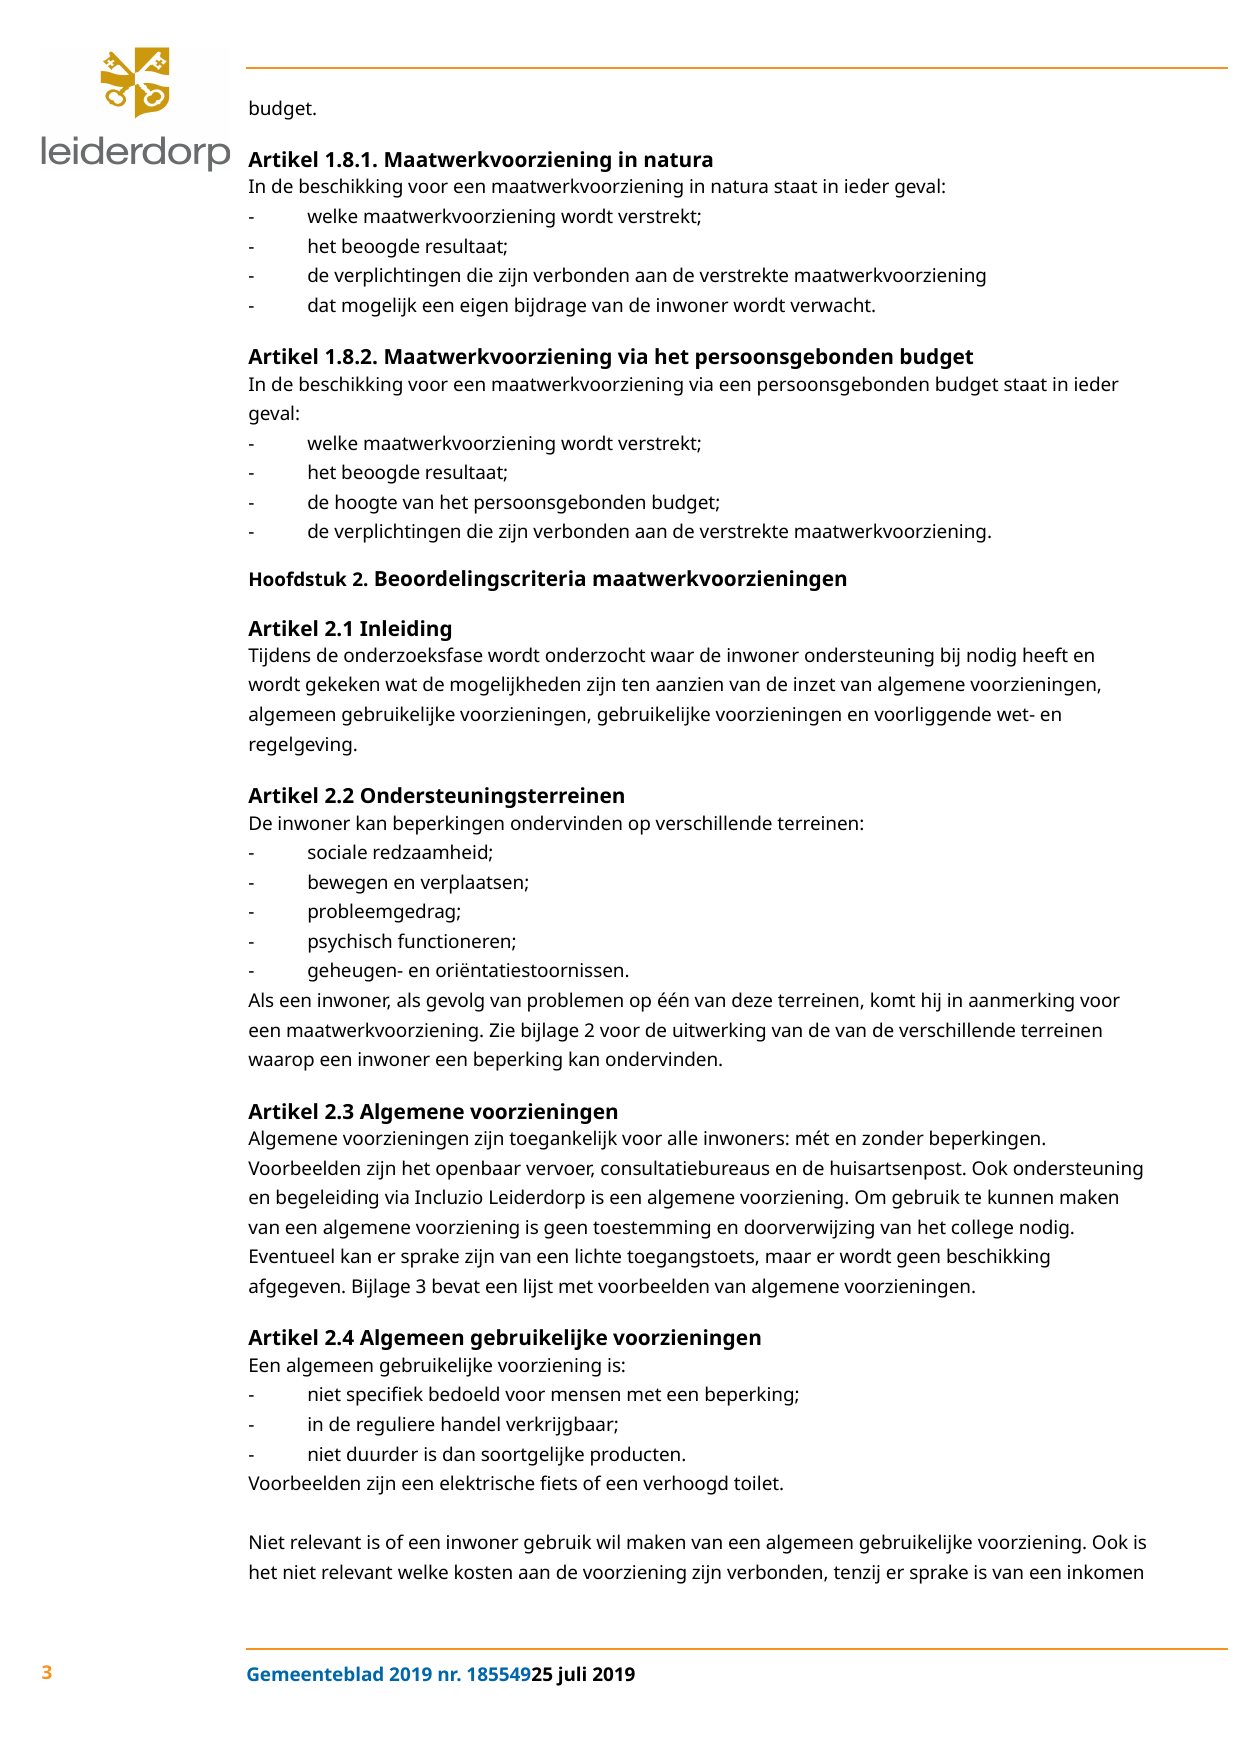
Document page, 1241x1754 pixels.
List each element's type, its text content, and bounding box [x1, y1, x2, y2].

list het beoogde resultaat; [248, 459, 1152, 485]
list probleemgedrag; [248, 898, 1152, 924]
text Niet relevant is of een inwoner gebruik wil maken van een algemeen gebruikelijke voorziening. Ook is het niet relevant welke kosten aan de voorziening zijn verbonden, tenzij er sprake is van een inkomen [248, 1529, 1152, 1585]
list de verplichtingen die zijn verbonden aan de verstrekte maatwerkvoorziening [248, 262, 1152, 288]
text Een algemeen gebruikelijke voorziening is: [248, 1352, 1152, 1378]
text Artikel 2.1 Inleiding [248, 614, 1152, 642]
text Tijdens de onderzoeksfase wordt onderzocht waar de inwoner ondersteuning bij nodig heeft en wordt gekeken wat de mogelijkheden zijn ten aanzien van de inzet van algemene voorzieningen, algemeen gebruikelijke voorzieningen, gebruikelijke voorzieningen en voorliggende wet- en regelgeving. [248, 642, 1152, 757]
text In de beschikking voor een maatwerkvoorziening in natura staat in ieder geval: [248, 174, 1152, 199]
list niet specifiek bedoeld voor mensen met een beperking; [248, 1382, 1152, 1407]
text Algemene voorzieningen zijn toegankelijk voor alle inwoners: mét en zonder beperkingen. Voorbeelden zijn het openbaar vervoer, consultatiebureaus en de huisartsenpost. Ook ondersteuning en begeleiding via Incluzio Leiderdorp is een algemene voorziening. Om gebruik te kunnen maken van een algemene voorziening is geen toestemming en doorverwijzing van het college nodig. Eventueel kan er sprake zijn van een lichte toegangstoets, maar er wordt geen beschikking afgegeven. Bijlage 3 bevat een lijst met voorbeelden van algemene voorzieningen. [248, 1125, 1152, 1299]
text Artikel 2.2 Ondersteuningsterreinen [248, 781, 1152, 810]
text Artikel 1.8.1. Maatwerkvoorziening in natura [248, 145, 1152, 174]
list bewegen en verplaatsen; [248, 869, 1152, 894]
text Artikel 1.8.2. Maatwerkvoorziening via het persoonsgebonden budget [248, 342, 1152, 371]
text budget. [248, 95, 1152, 121]
list dat mogelijk een eigen bijdrage van de inwoner wordt verwacht. [248, 292, 1152, 318]
list welke maatwerkvoorziening wordt verstrekt; [248, 203, 1152, 229]
list het beoogde resultaat; [248, 233, 1152, 258]
list de verplichtingen die zijn verbonden aan de verstrekte maatwerkvoorziening. [248, 519, 1152, 544]
list niet duurder is dan soortgelijke producten. [248, 1441, 1152, 1466]
list welke maatwerkvoorziening wordt verstrekt; [248, 430, 1152, 456]
text Als een inwoner, als gevolg van problemen op één van deze terreinen, komt hij in aanmerking voor een maatwerkvoorziening. Zie bijlage 2 voor de uitwerking van de van de verschillende terreinen waarop een inwoner een beperking kan ondervinden. [248, 987, 1152, 1072]
list psychisch functioneren; [248, 928, 1152, 954]
list de hoogte van het persoonsgebonden budget; [248, 489, 1152, 515]
text Voorbeelden zijn een elektrische fiets of een verhoogd toilet. [248, 1470, 1152, 1496]
text De inwoner kan beperkingen ondervinden op verschillende terreinen: [248, 810, 1152, 835]
text Hoofdstuk 2. Beoordelingscriteria maatwerkvoorzieningen [248, 564, 1152, 593]
text Artikel 2.3 Algemene voorzieningen [248, 1097, 1152, 1125]
list in de reguliere handel verkrijgbaar; [248, 1411, 1152, 1437]
picture [41, 47, 231, 172]
text In de beschikking voor een maatwerkvoorziening via een persoonsgebonden budget staat in ieder geval: [248, 371, 1152, 426]
list geheugen- en oriëntatiestoornissen. [248, 958, 1152, 983]
text Artikel 2.4 Algemeen gebruikelijke voorzieningen [248, 1323, 1152, 1352]
list sociale redzaamheid; [248, 839, 1152, 865]
